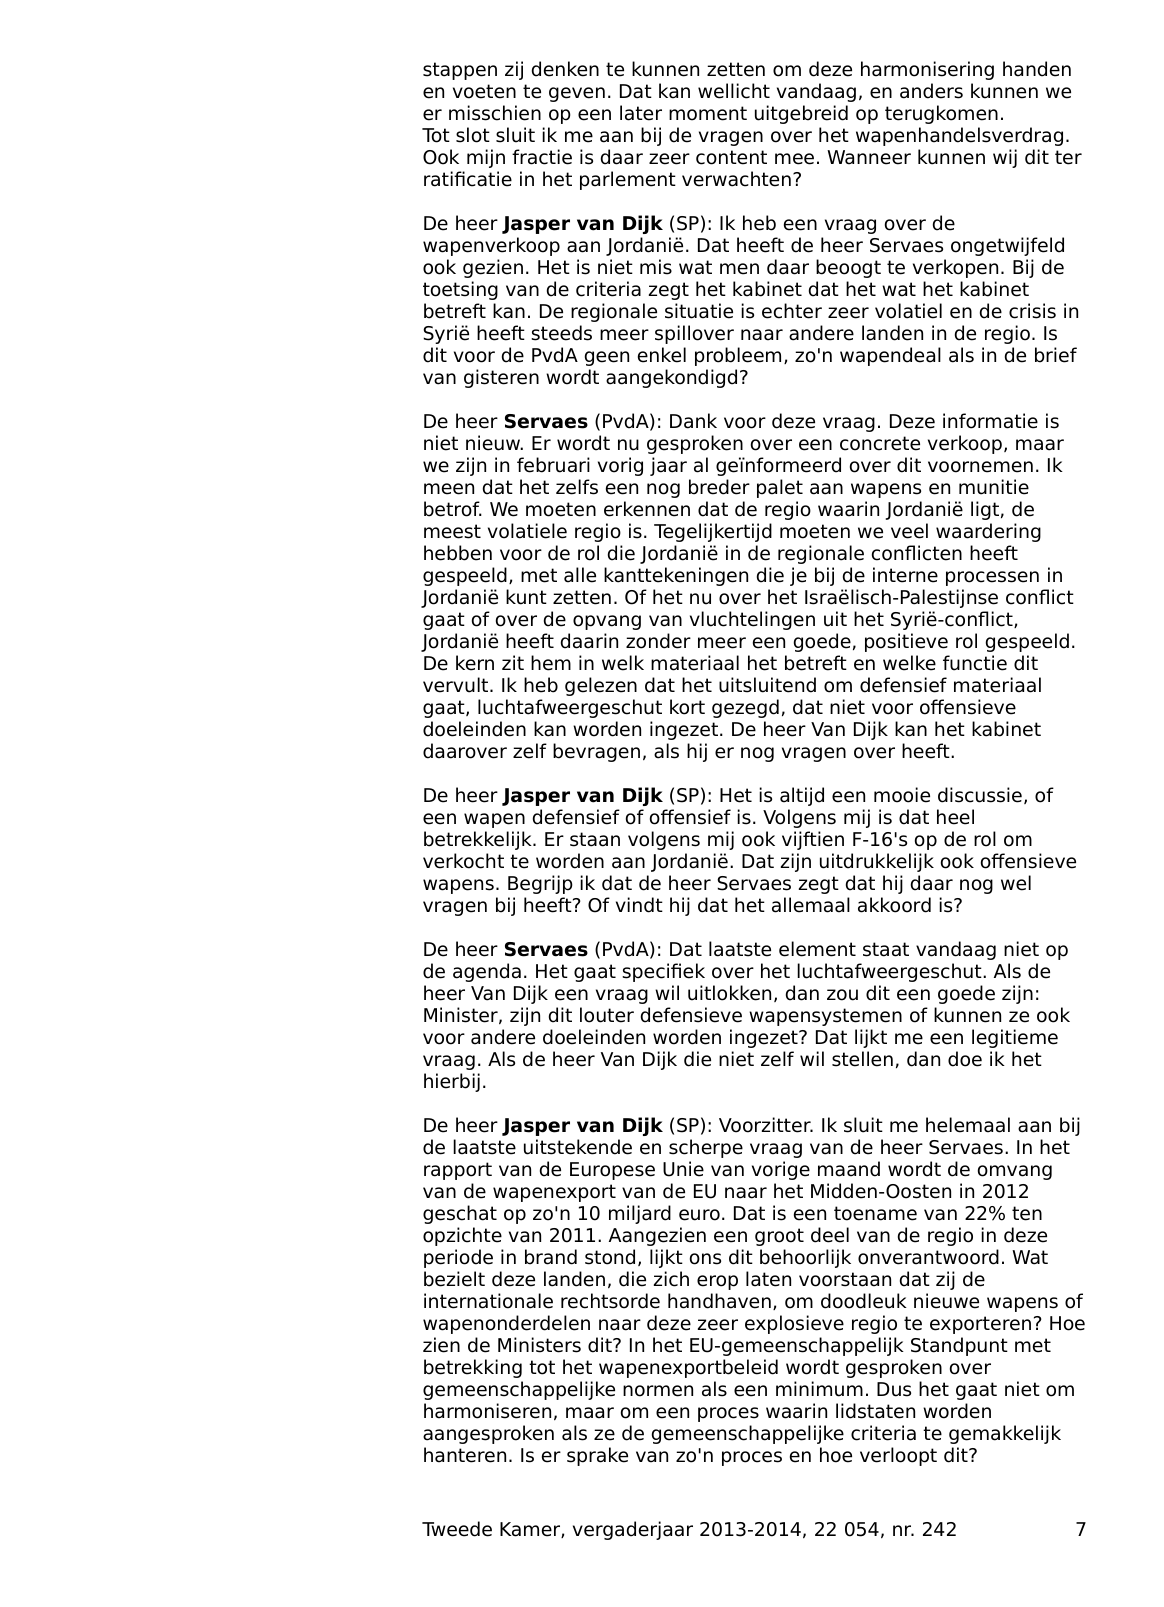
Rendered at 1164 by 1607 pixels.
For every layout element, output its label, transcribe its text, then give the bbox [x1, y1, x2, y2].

text De heer Servaes (PvdA): Dat laatste element staat vandaag niet op de agenda. Het gaat specifiek over het luchtafweergeschut. Als de heer Van Dijk een vraag wil uitlokken, dan zou dit een goede zijn: Minister, zijn dit louter defensieve wapensystemen of kunnen ze ook voor andere doeleinden worden ingezet? Dat lijkt me een legitieme vraag. Als de heer Van Dijk die niet zelf wil stellen, dan doe ik het hierbij. [422, 939, 1087, 1093]
text Tot slot sluit ik me aan bij de vragen over het wapenhandelsverdrag. Ook mijn fractie is daar zeer content mee. Wanneer kunnen wij dit ter ratificatie in het parlement verwachten? [422, 125, 1087, 191]
text De heer Jasper van Dijk (SP): Ik heb een vraag over de wapenverkoop aan Jordanië. Dat heeft de heer Servaes ongetwijfeld ook gezien. Het is niet mis wat men daar beoogt te verkopen. Bij de toetsing van de criteria zegt het kabinet dat het wat het kabinet betreft kan. De regionale situatie is echter zeer volatiel en de crisis in Syrië heeft steeds meer spillover naar andere landen in de regio. Is dit voor de PvdA geen enkel probleem, zo'n wapendeal als in de brief van gisteren wordt aangekondigd? [422, 213, 1087, 389]
text stappen zij denken te kunnen zetten om deze harmonisering handen en voeten te geven. Dat kan wellicht vandaag, en anders kunnen we er misschien op een later moment uitgebreid op terugkomen. [422, 59, 1087, 125]
text De heer Jasper van Dijk (SP): Voorzitter. Ik sluit me helemaal aan bij de laatste uitstekende en scherpe vraag van de heer Servaes. In het rapport van de Europese Unie van vorige maand wordt de omvang van de wapenexport van de EU naar het Midden-Oosten in 2012 geschat op zo'n 10 miljard euro. Dat is een toename van 22% ten opzichte van 2011. Aangezien een groot deel van de regio in deze periode in brand stond, lijkt ons dit behoorlijk onverantwoord. Wat bezielt deze landen, die zich erop laten voorstaan dat zij de internationale rechtsorde handhaven, om doodleuk nieuwe wapens of wapenonderdelen naar deze zeer explosieve regio te exporteren? Hoe zien de Ministers dit? In het EU-gemeenschappelijk Standpunt met betrekking tot het wapenexportbeleid wordt gesproken over gemeenschappelijke normen als een minimum. Dus het gaat niet om harmoniseren, maar om een proces waarin lidstaten worden aangesproken als ze de gemeenschappelijke criteria te gemakkelijk hanteren. Is er sprake van zo'n proces en hoe verloopt dit? [422, 1115, 1087, 1467]
text De heer Jasper van Dijk (SP): Het is altijd een mooie discussie, of een wapen defensief of offensief is. Volgens mij is dat heel betrekkelijk. Er staan volgens mij ook vijftien F-16's op de rol om verkocht te worden aan Jordanië. Dat zijn uitdrukkelijk ook offensieve wapens. Begrijp ik dat de heer Servaes zegt dat hij daar nog wel vragen bij heeft? Of vindt hij dat het allemaal akkoord is? [422, 785, 1087, 917]
text De heer Servaes (PvdA): Dank voor deze vraag. Deze informatie is niet nieuw. Er wordt nu gesproken over een concrete verkoop, maar we zijn in februari vorig jaar al geïnformeerd over dit voornemen. Ik meen dat het zelfs een nog breder palet aan wapens en munitie betrof. We moeten erkennen dat de regio waarin Jordanië ligt, de meest volatiele regio is. Tegelijkertijd moeten we veel waardering hebben voor de rol die Jordanië in de regionale conflicten heeft gespeeld, met alle kanttekeningen die je bij de interne processen in Jordanië kunt zetten. Of het nu over het Israëlisch-Palestijnse conflict gaat of over de opvang van vluchtelingen uit het Syrië-conflict, Jordanië heeft daarin zonder meer een goede, positieve rol gespeeld. De kern zit hem in welk materiaal het betreft en welke functie dit vervult. Ik heb gelezen dat het uitsluitend om defensief materiaal gaat, luchtafweergeschut kort gezegd, dat niet voor offensieve doeleinden kan worden ingezet. De heer Van Dijk kan het kabinet daarover zelf bevragen, als hij er nog vragen over heeft. [422, 411, 1087, 763]
